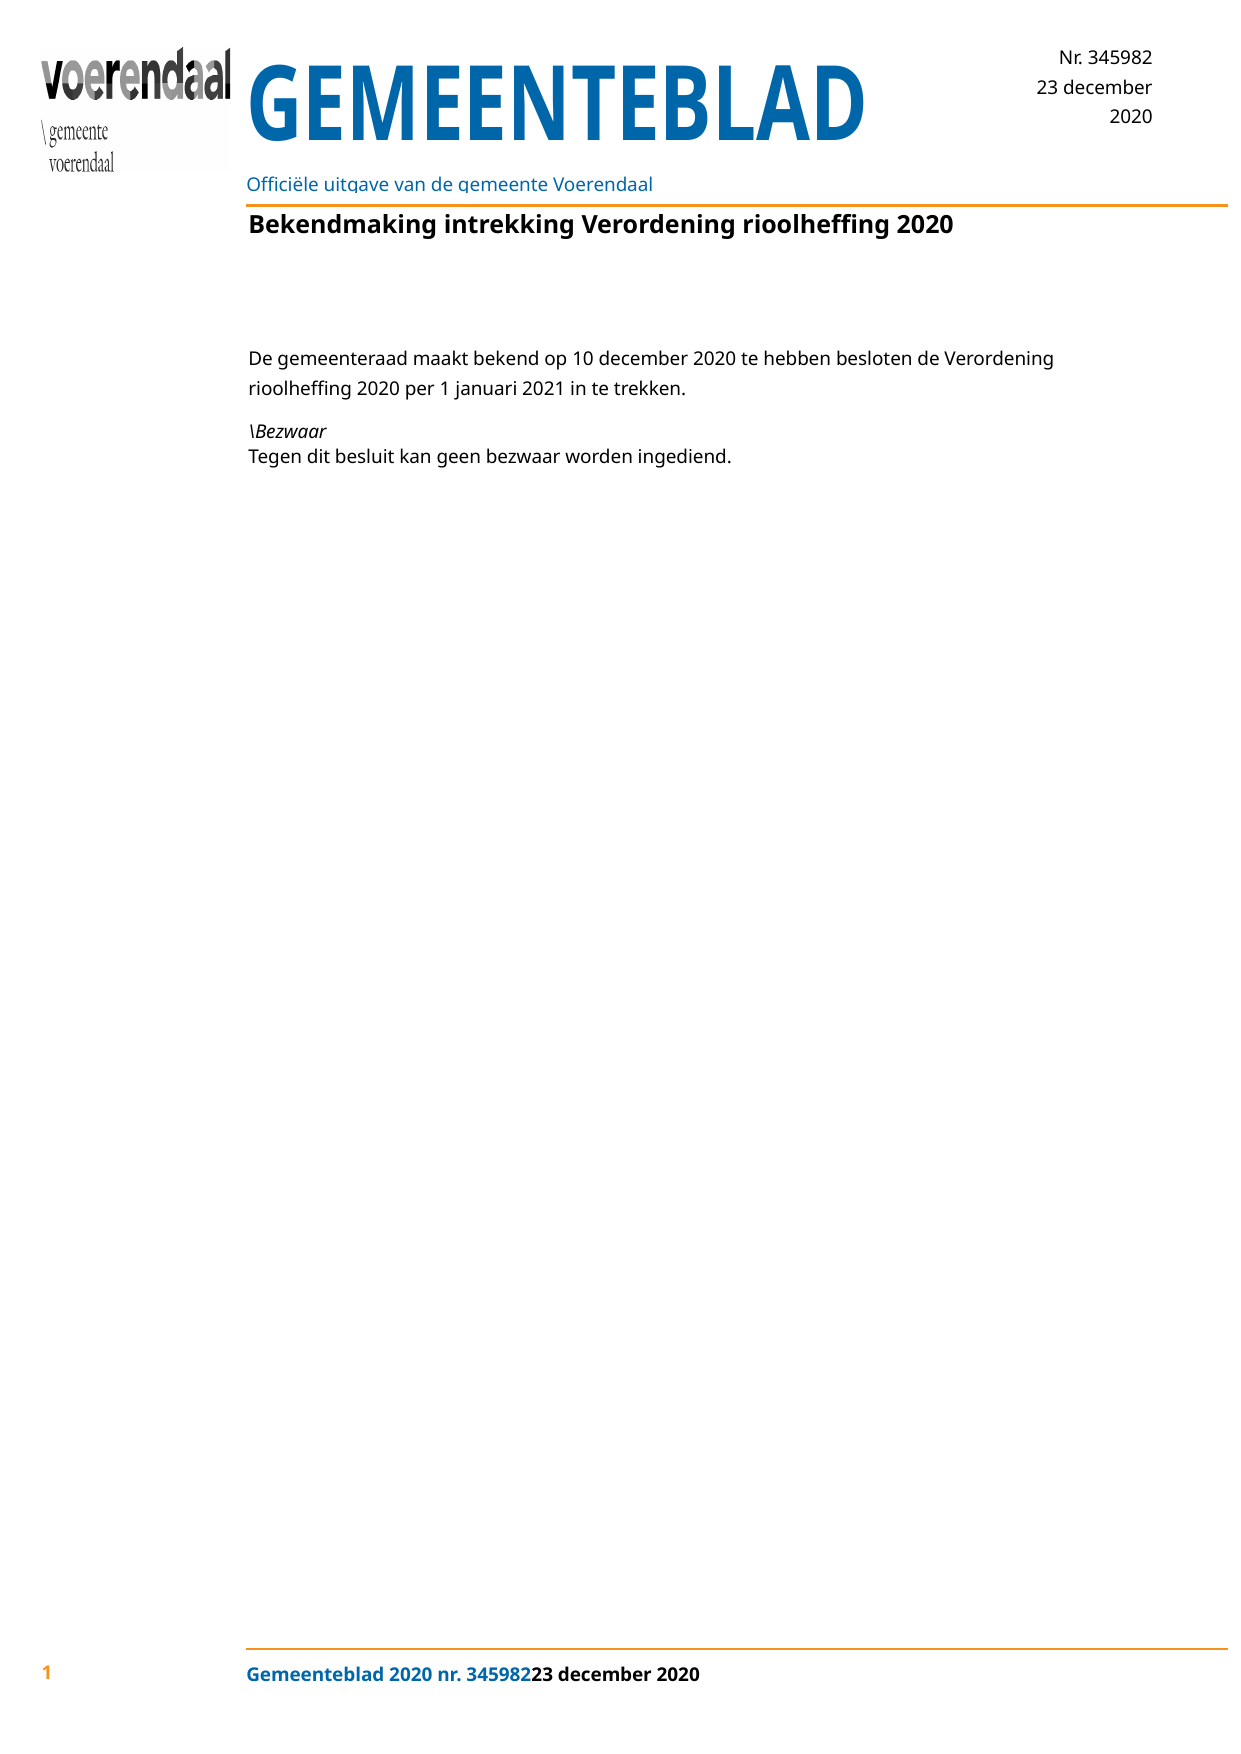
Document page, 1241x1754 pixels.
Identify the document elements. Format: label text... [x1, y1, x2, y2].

text Tegen dit besluit kan geen bezwaar worden ingediend. [248, 444, 1152, 469]
picture [41, 47, 231, 172]
text \Bezwaar [248, 418, 1152, 444]
text Bekendmaking intrekking Verordening rioolheffing 2020 [248, 207, 1152, 241]
text De gemeenteraad maakt bekend op 10 december 2020 te hebben besloten de Verordening rioolheffing 2020 per 1 januari 2021 in te trekken. [248, 345, 1152, 401]
